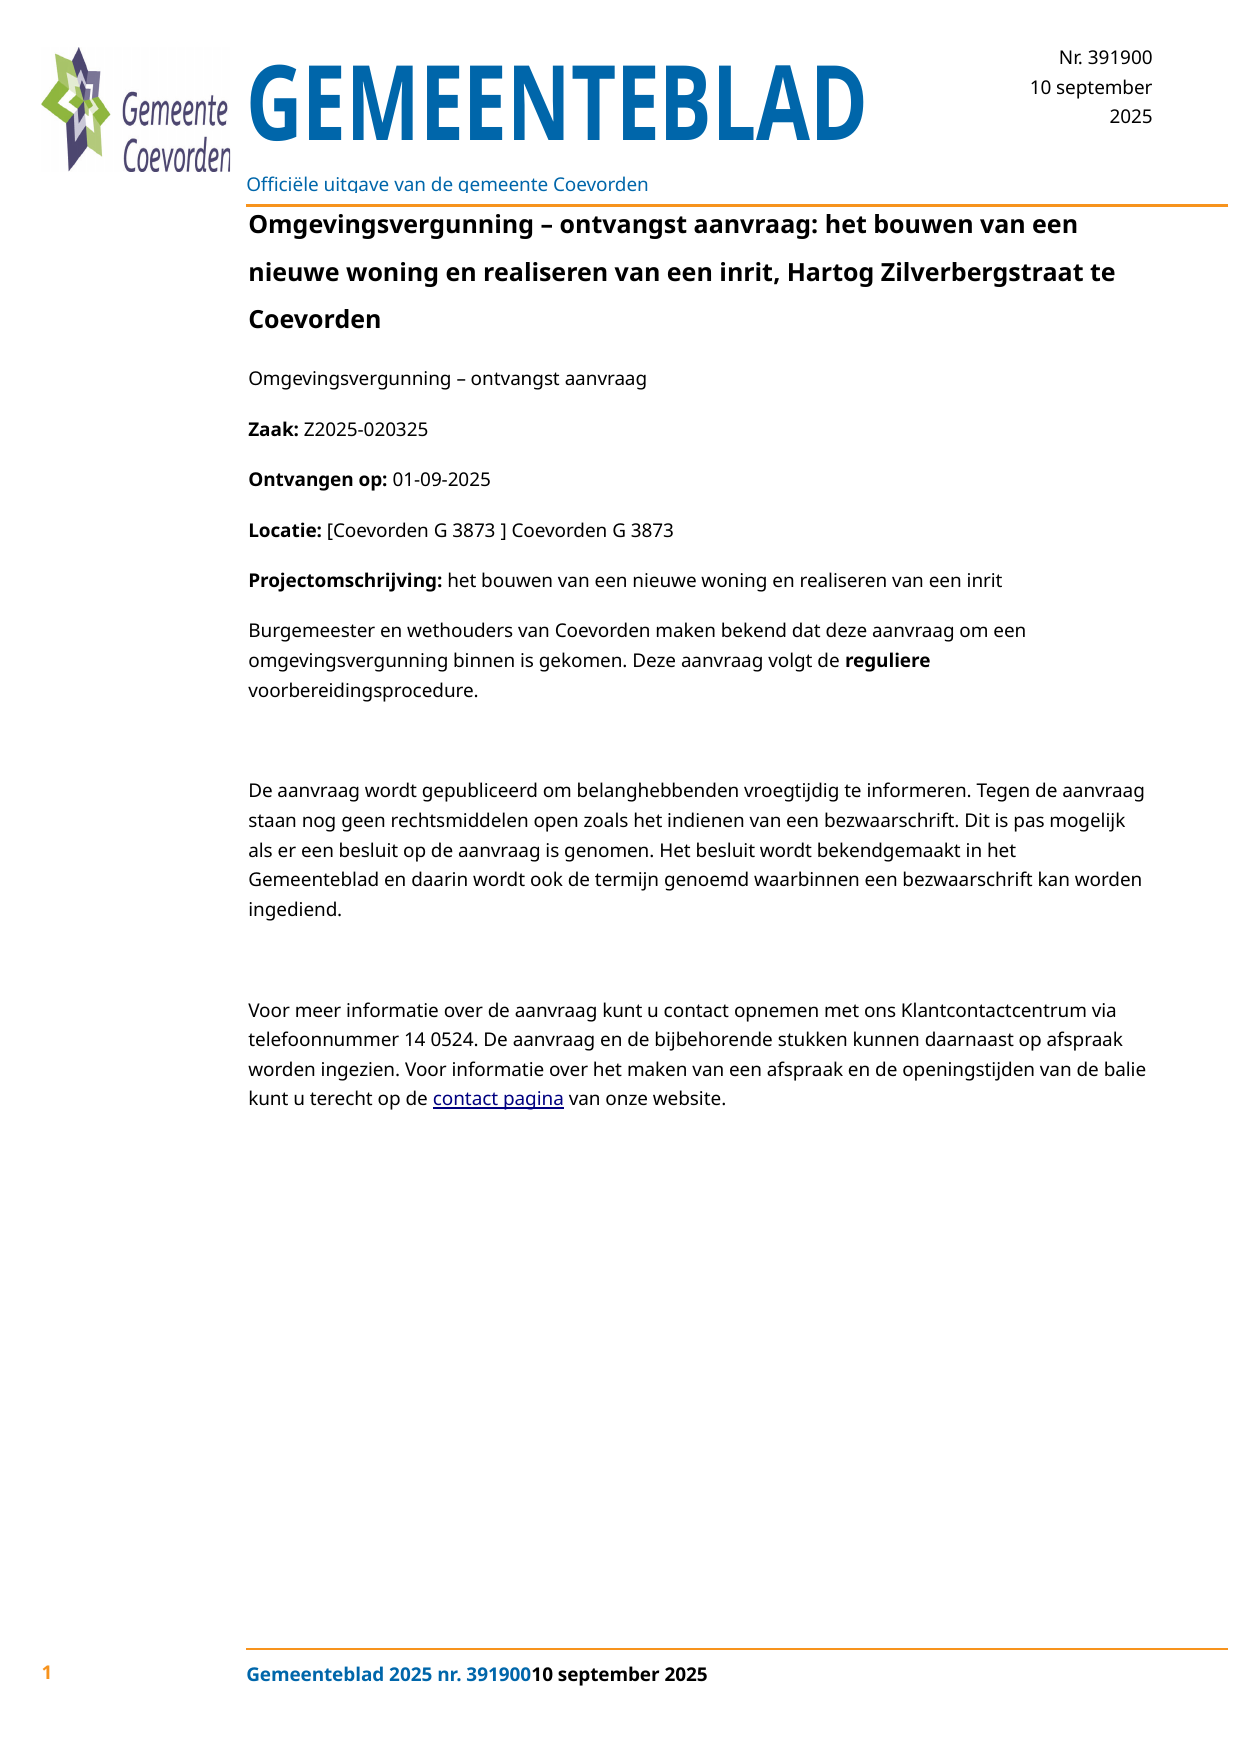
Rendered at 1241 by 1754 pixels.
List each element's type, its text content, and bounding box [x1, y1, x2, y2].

text Burgemeester en wethouders van Coevorden maken bekend dat deze aanvraag om een omgevingsvergunning binnen is gekomen. Deze aanvraag volgt de reguliere voorbereidingsprocedure. [248, 618, 1152, 702]
text Voor meer informatie over de aanvraag kunt u contact opnemen met ons Klantcontactcentrum via telefoonnummer 14 0524. De aanvraag en de bijbehorende stukken kunnen daarnaast op afspraak worden ingezien. Voor informatie over het maken van een afspraak en de openingstijden van de balie kunt u terecht op de contact pagina van onze website. [248, 997, 1152, 1111]
text Zaak: Z2025-020325 [248, 416, 1152, 442]
picture [41, 47, 231, 172]
text De aanvraag wordt gepubliceerd om belanghebbenden vroegtijdig te informeren. Tegen de aanvraag staan nog geen rechtsmiddelen open zoals het indienen van een bezwaarschrift. Dit is pas mogelijk als er een besluit op de aanvraag is genomen. Het besluit wordt bekendgemaakt in het Gemeenteblad en daarin wordt ook de termijn genoemd waarbinnen een bezwaarschrift kan worden ingediend. [248, 778, 1152, 922]
text Locatie: [Coevorden G 3873 ] Coevorden G 3873 [248, 517, 1152, 542]
text Projectomschrijving: het bouwen van een nieuwe woning en realiseren van een inrit [248, 567, 1152, 593]
text Ontvangen op: 01-09-2025 [248, 466, 1152, 492]
text Omgevingsvergunning – ontvangst aanvraag [248, 366, 1152, 391]
text Omgevingsvergunning – ontvangst aanvraag: het bouwen van een nieuwe woning en realiseren van een inrit, Hartog Zilverbergstraat te Coevorden [248, 207, 1152, 336]
